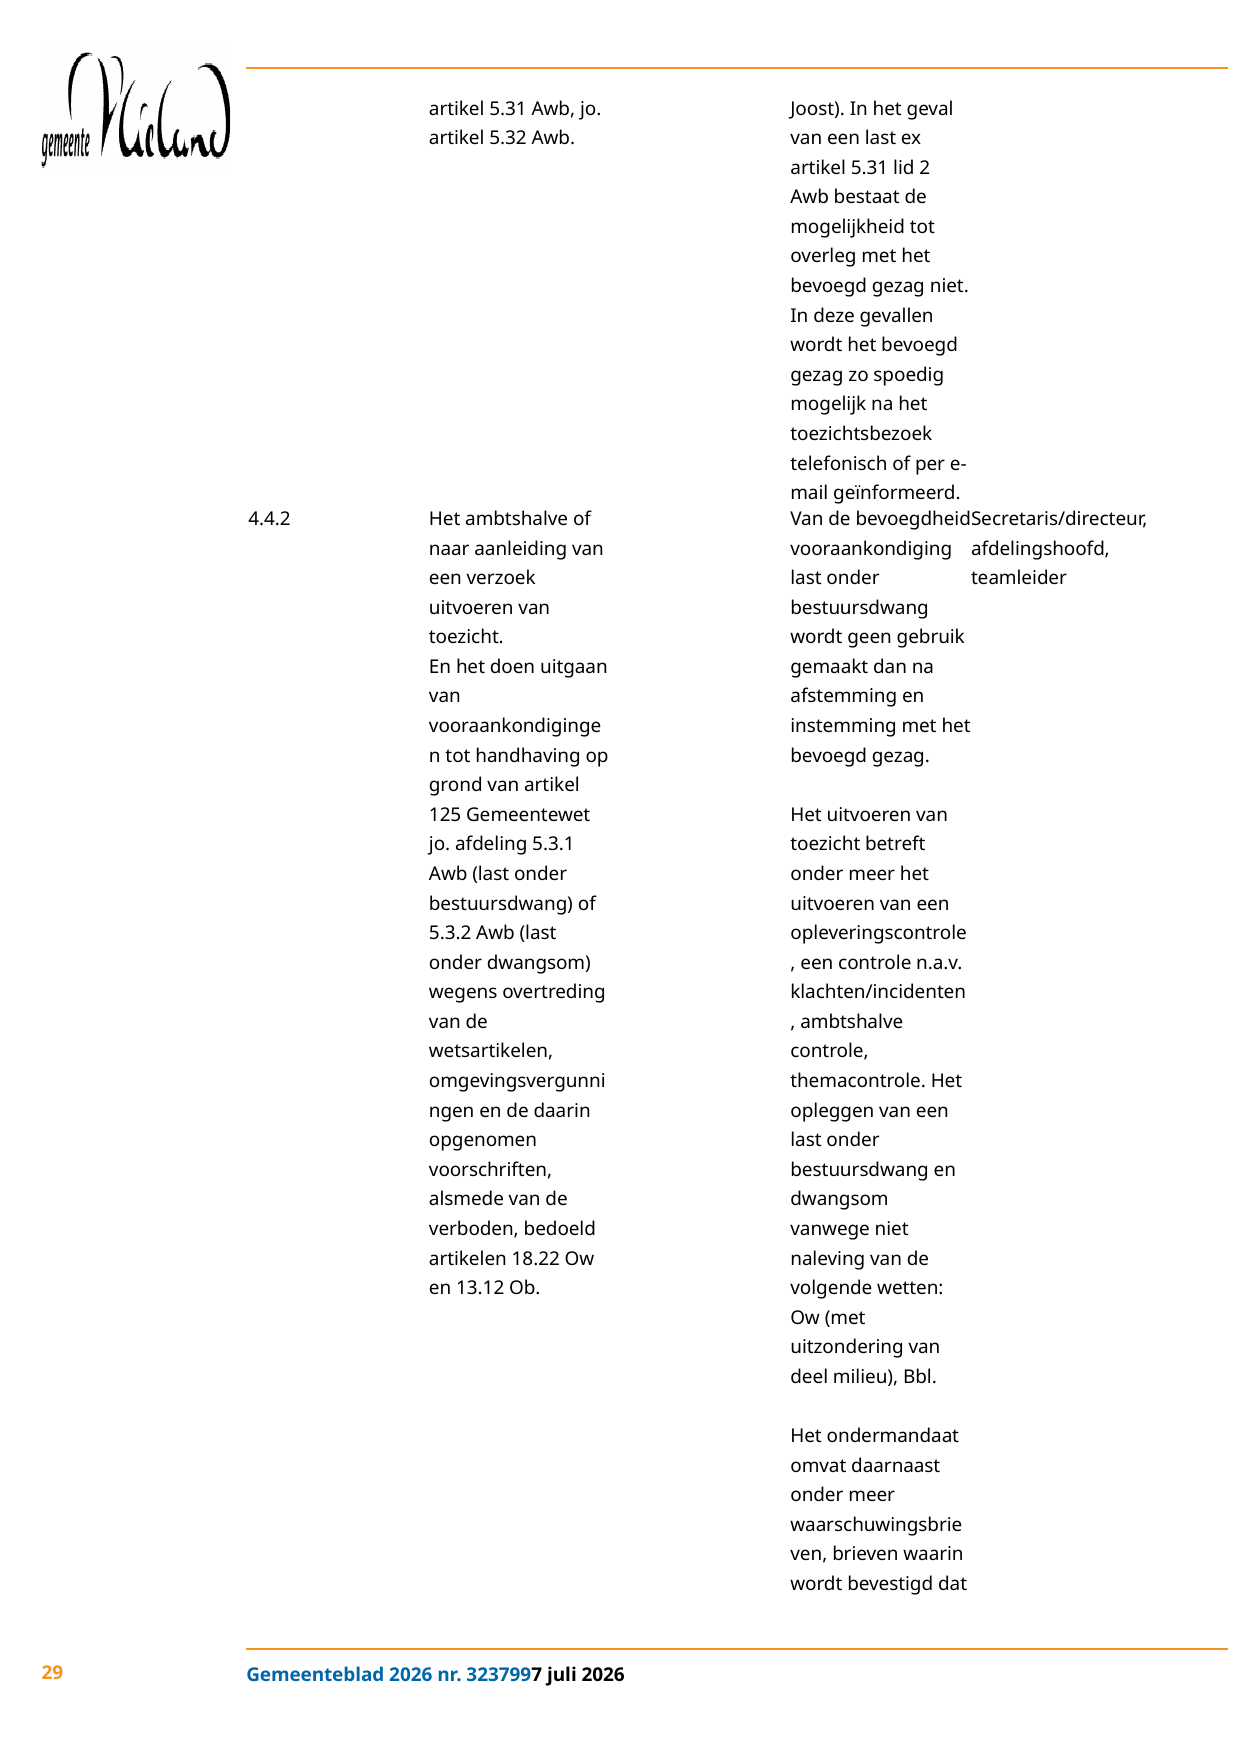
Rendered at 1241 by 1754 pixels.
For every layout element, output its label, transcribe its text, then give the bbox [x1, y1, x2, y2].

table_cell [248, 95, 429, 505]
table_cell Joost). In het geval van een last ex artikel 5.31 lid 2 Awb bestaat de mogelijkheid tot overleg met het bevoegd gezag niet. In deze gevallen wordt het bevoegd gezag zo spoedig mogelijk na het toezichtsbezoek telefonisch of per e-mail geïnformeerd. [790, 95, 971, 505]
table_cell [971, 95, 1152, 505]
table_cell Secretaris/directeur, afdelingshoofd, teamleider [971, 505, 1152, 1596]
table_cell artikel 5.31 Awb, jo. artikel 5.32 Awb. [429, 95, 609, 505]
table_cell 4.4.2 [248, 505, 429, 1596]
picture [41, 47, 231, 172]
table_cell Het ambtshalve of naar aanleiding van een verzoek uitvoeren van toezicht. En het doen uitgaan van vooraankondigingen tot handhaving op grond van artikel 125 Gemeentewet jo. afdeling 5.3.1 Awb (last onder bestuursdwang) of 5.3.2 Awb (last onder dwangsom) wegens overtreding van de wetsartikelen, omgevingsvergunningen en de daarin opgenomen voorschriften, alsmede van de verboden, bedoeld artikelen 18.22 Ow en 13.12 Ob. [429, 505, 609, 1596]
table_cell [609, 505, 790, 1596]
table_cell [609, 95, 790, 505]
table_cell Van de bevoegdheid vooraankondiging last onder bestuursdwang wordt geen gebruik gemaakt dan na afstemming en instemming met het bevoegd gezag. Het uitvoeren van toezicht betreft onder meer het uitvoeren van een opleveringscontrole, een controle n.a.v. klachten/incidenten, ambtshalve controle, themacontrole. Het opleggen van een last onder bestuursdwang en dwangsom vanwege niet naleving van de volgende wetten: Ow (met uitzondering van deel milieu), Bbl. Het ondermandaat omvat daarnaast onder meer waarschuwingsbrieven, brieven waarin wordt bevestigd dat [790, 505, 971, 1596]
